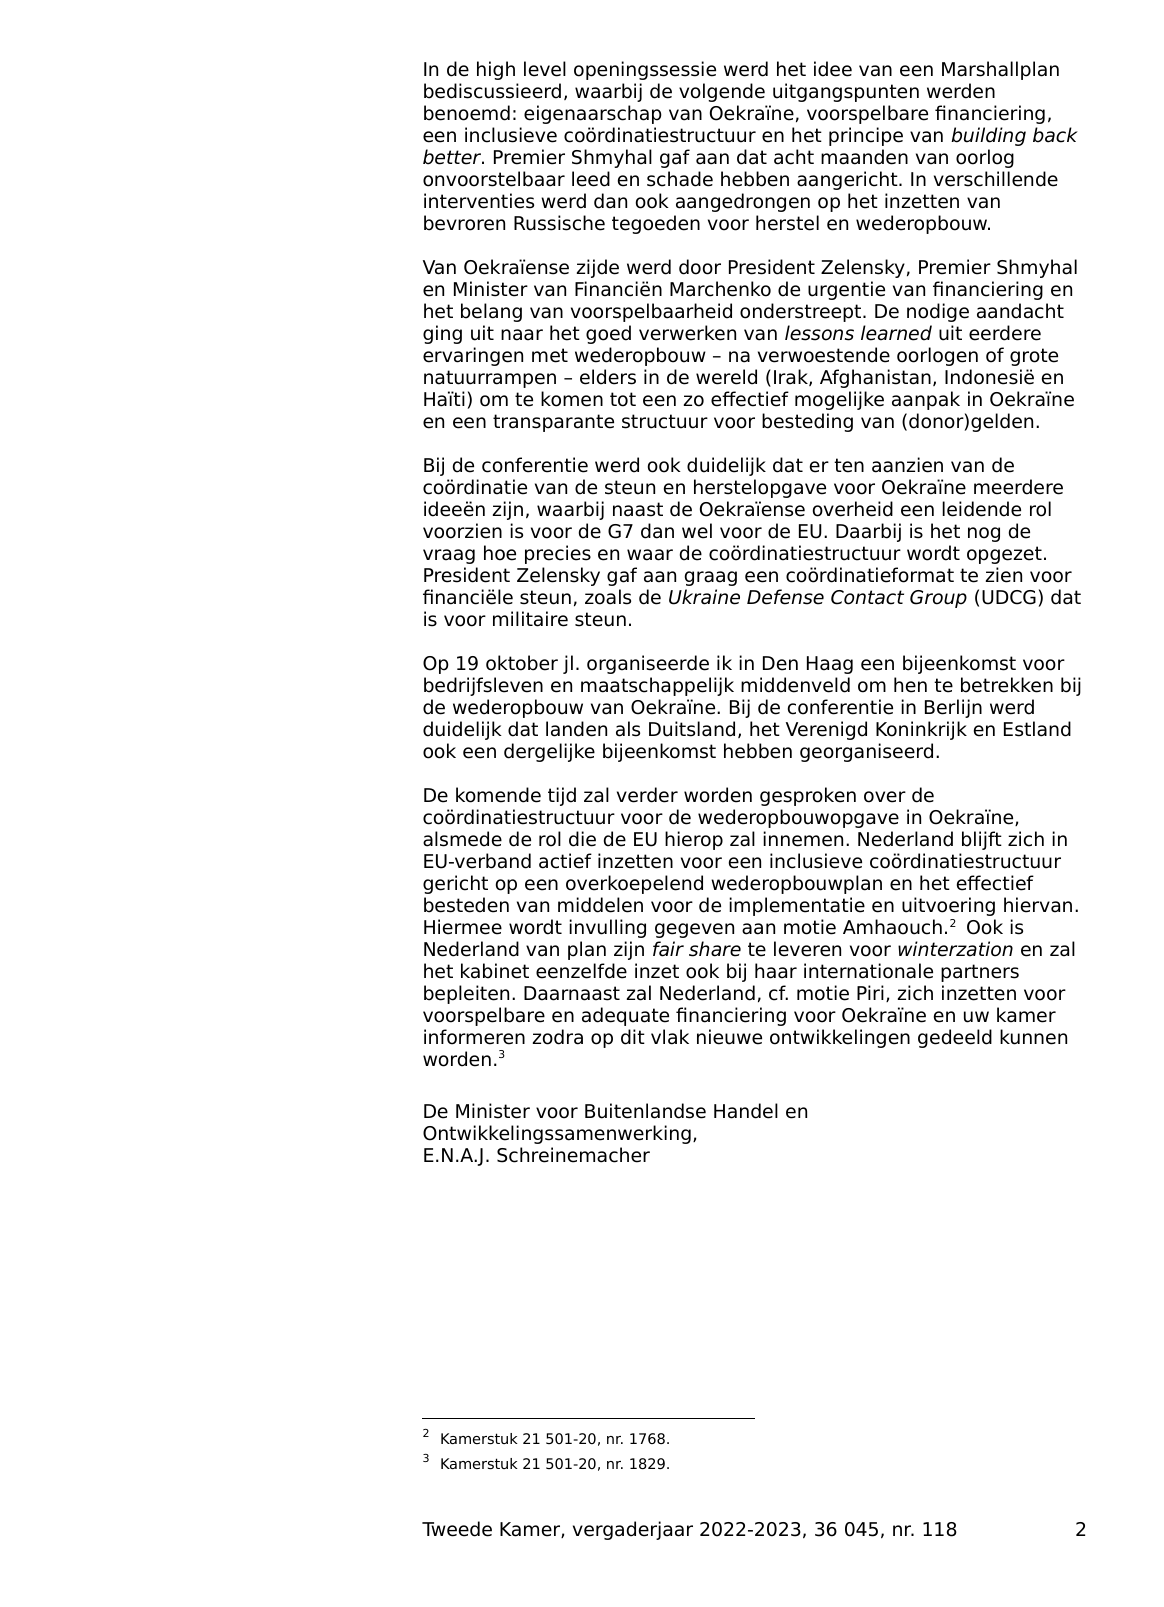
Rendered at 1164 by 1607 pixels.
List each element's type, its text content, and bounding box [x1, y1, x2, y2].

text Van Oekraïense zijde werd door President Zelensky, Premier Shmyhal en Minister van Financiën Marchenko de urgentie van financiering en het belang van voorspelbaarheid onderstreept. De nodige aandacht ging uit naar het goed verwerken van lessons learned uit eerdere ervaringen met wederopbouw – na verwoestende oorlogen of grote natuurrampen – elders in de wereld (Irak, Afghanistan, Indonesië en Haïti) om te komen tot een zo effectief mogelijke aanpak in Oekraïne en een transparante structuur voor besteding van (donor)gelden. [422, 257, 1087, 433]
text Bij de conferentie werd ook duidelijk dat er ten aanzien van de coördinatie van de steun en herstelopgave voor Oekraïne meerdere ideeën zijn, waarbij naast de Oekraïense overheid een leidende rol voorzien is voor de G7 dan wel voor de EU. Daarbij is het nog de vraag hoe precies en waar de coördinatiestructuur wordt opgezet. President Zelensky gaf aan graag een coördinatieformat te zien voor financiële steun, zoals de Ukraine Defense Contact Group (UDCG) dat is voor militaire steun. [422, 455, 1087, 631]
text Kamerstuk 21 501-20, nr. 1768. [422, 1427, 1087, 1449]
text Kamerstuk 21 501-20, nr. 1829. [422, 1452, 1087, 1474]
text De Minister voor Buitenlandse Handel en Ontwikkelingssamenwerking, E.N.A.J. Schreinemacher [422, 1101, 1087, 1167]
text De komende tijd zal verder worden gesproken over de coördinatiestructuur voor de wederopbouwopgave in Oekraïne, alsmede de rol die de EU hierop zal innemen. Nederland blijft zich in EU-verband actief inzetten voor een inclusieve coördinatiestructuur gericht op een overkoepelend wederopbouwplan en het effectief besteden van middelen voor de implementatie en uitvoering hiervan. Hiermee wordt invulling gegeven aan motie Amhaouch. Ook is Nederland van plan zijn fair share te leveren voor winterzation en zal het kabinet eenzelfde inzet ook bij haar internationale partners bepleiten. Daarnaast zal Nederland, cf. motie Piri, zich inzetten voor voorspelbare en adequate financiering voor Oekraïne en uw kamer informeren zodra op dit vlak nieuwe ontwikkelingen gedeeld kunnen worden. [422, 785, 1087, 1071]
text In de high level openingssessie werd het idee van een Marshallplan bediscussieerd, waarbij de volgende uitgangspunten werden benoemd: eigenaarschap van Oekraïne, voorspelbare financiering, een inclusieve coördinatiestructuur en het principe van building back better. Premier Shmyhal gaf aan dat acht maanden van oorlog onvoorstelbaar leed en schade hebben aangericht. In verschillende interventies werd dan ook aangedrongen op het inzetten van bevroren Russische tegoeden voor herstel en wederopbouw. [422, 59, 1087, 235]
text Op 19 oktober jl. organiseerde ik in Den Haag een bijeenkomst voor bedrijfsleven en maatschappelijk middenveld om hen te betrekken bij de wederopbouw van Oekraïne. Bij de conferentie in Berlijn werd duidelijk dat landen als Duitsland, het Verenigd Koninkrijk en Estland ook een dergelijke bijeenkomst hebben georganiseerd. [422, 653, 1087, 763]
